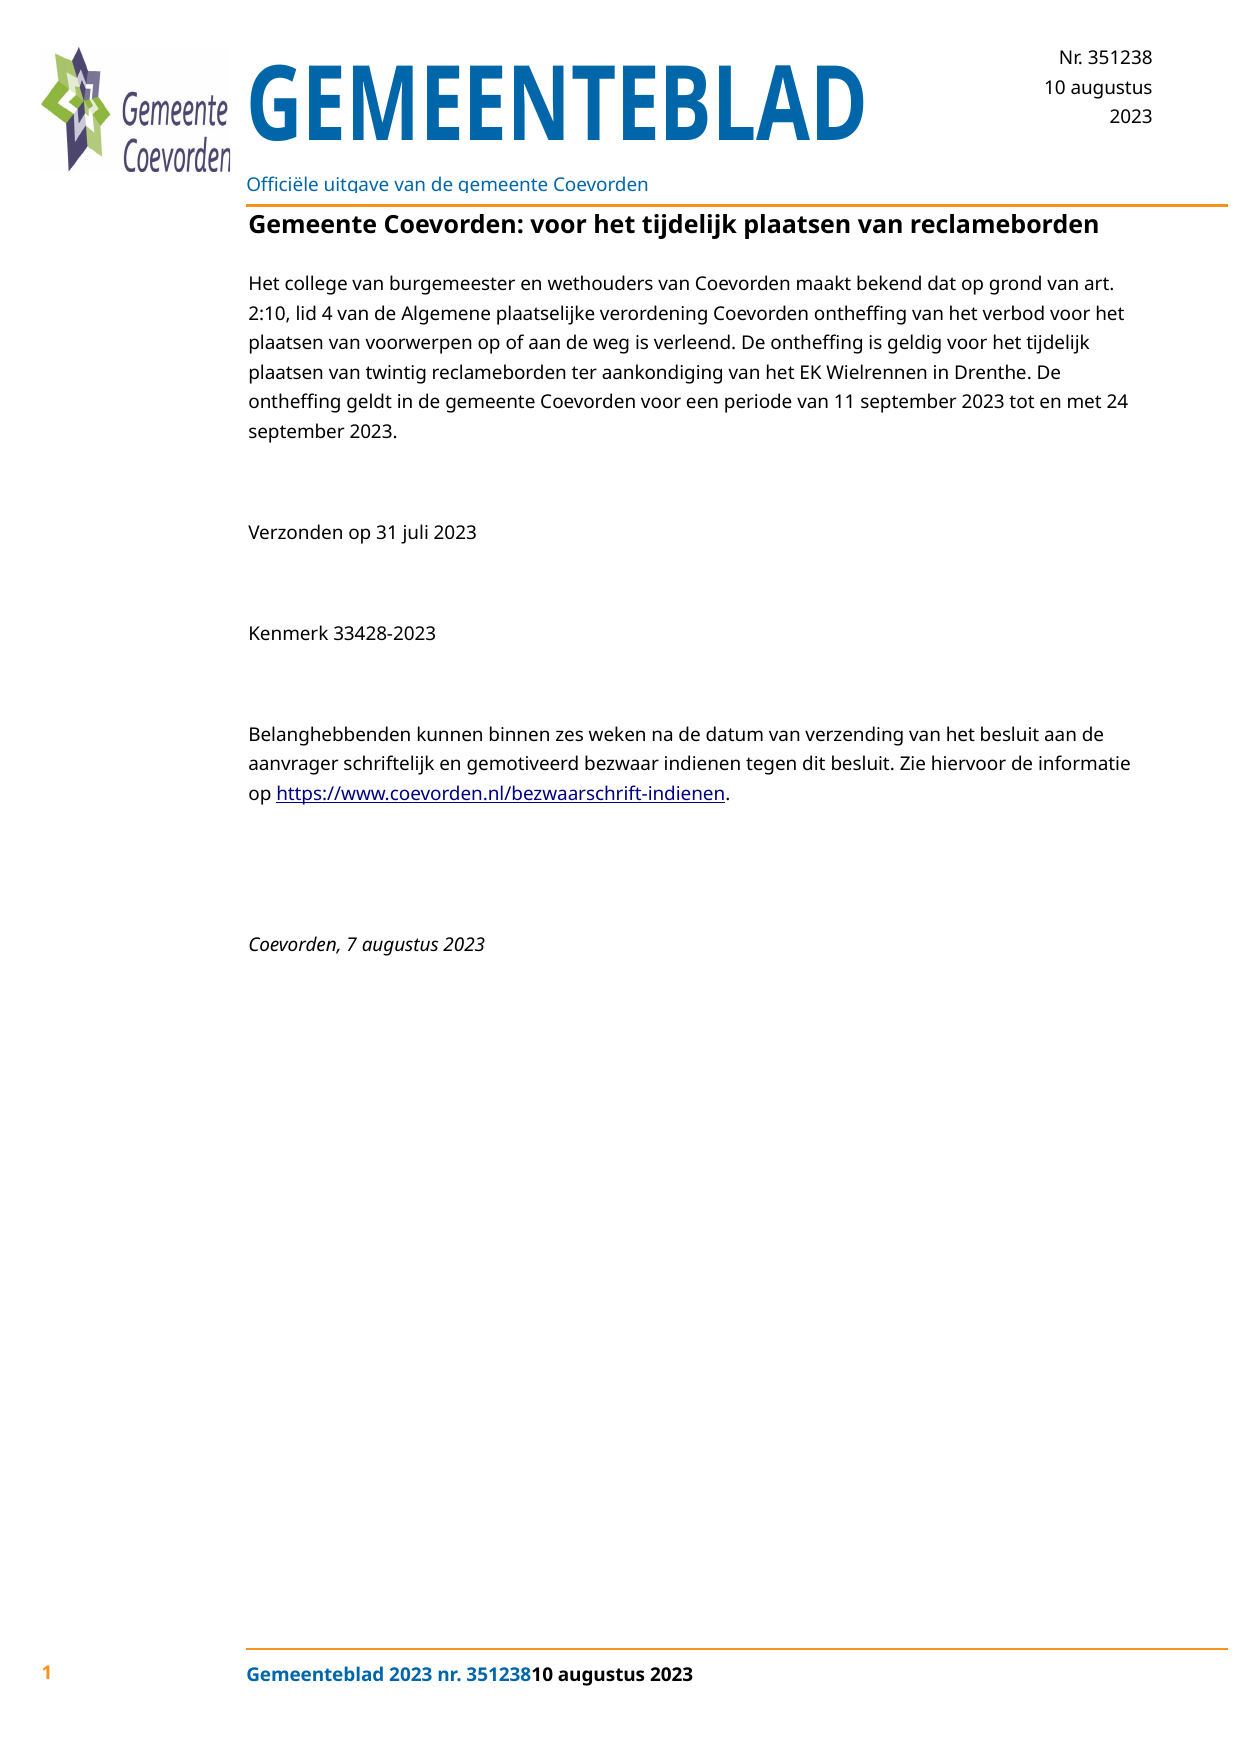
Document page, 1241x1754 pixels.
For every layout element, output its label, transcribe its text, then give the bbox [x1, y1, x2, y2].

text Gemeente Coevorden: voor het tijdelijk plaatsen van reclameborden [248, 207, 1152, 241]
text Belanghebbenden kunnen binnen zes weken na de datum van verzending van het besluit aan de aanvrager schriftelijk en gemotiveerd bezwaar indienen tegen dit besluit. Zie hiervoor de informatie op https://www.coevorden.nl/bezwaarschrift-indienen. [248, 721, 1152, 806]
text Coevorden, 7 augustus 2023 [248, 931, 1152, 957]
picture [41, 47, 231, 172]
text Kenmerk 33428-2023 [248, 620, 1152, 646]
text Verzonden op 31 juli 2023 [248, 519, 1152, 545]
text Het college van burgemeester en wethouders van Coevorden maakt bekend dat op grond van art. 2:10, lid 4 van de Algemene plaatselijke verordening Coevorden ontheffing van het verbod voor het plaatsen van voorwerpen op of aan de weg is verleend. De ontheffing is geldig voor het tijdelijk plaatsen van twintig reclameborden ter aankondiging van het EK Wielrennen in Drenthe. De ontheffing geldt in de gemeente Coevorden voor een periode van 11 september 2023 tot en met 24 september 2023. [248, 270, 1152, 444]
